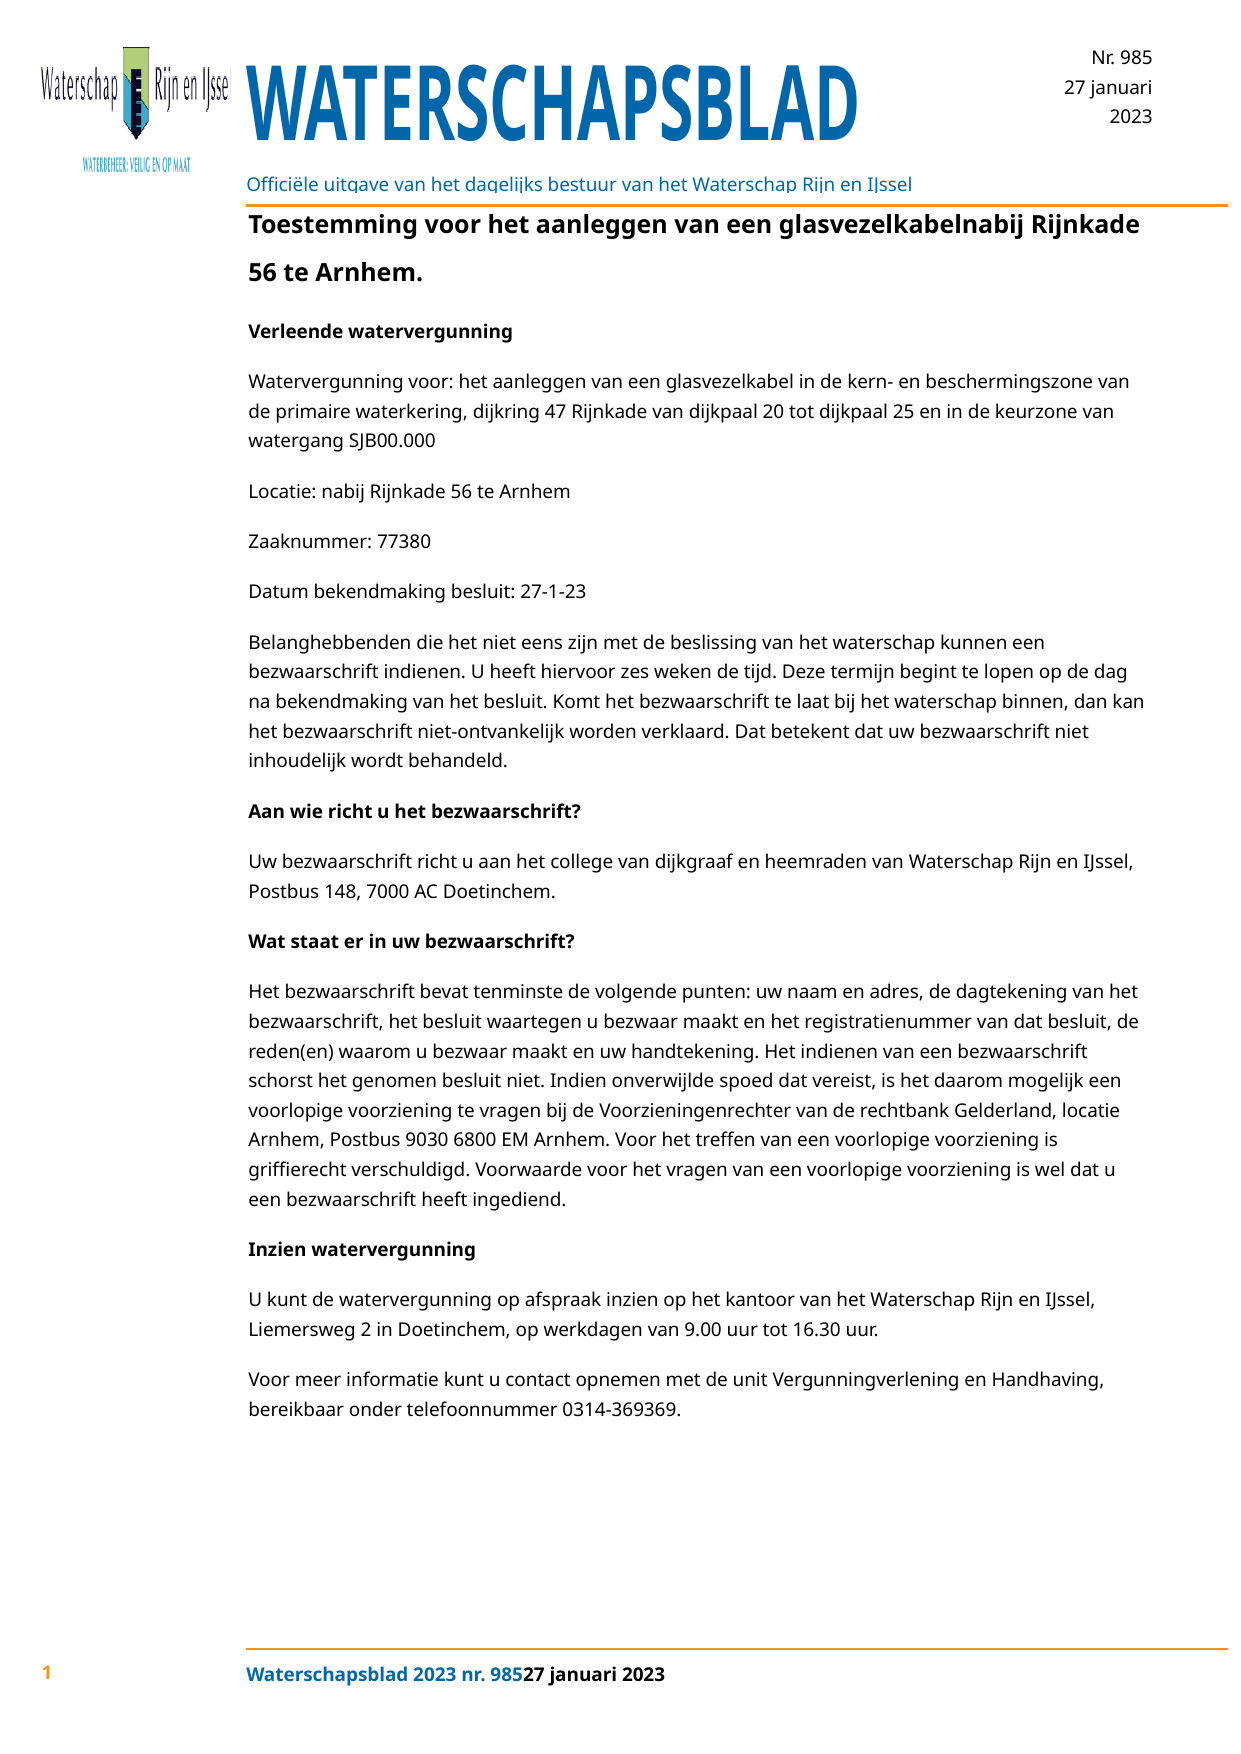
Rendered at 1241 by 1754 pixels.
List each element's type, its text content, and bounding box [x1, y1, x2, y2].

text Aan wie richt u het bezwaarschrift? [248, 798, 1152, 824]
text Belanghebbenden die het niet eens zijn met de beslissing van het waterschap kunnen een bezwaarschrift indienen. U heeft hiervoor zes weken de tijd. Deze termijn begint te lopen op de dag na bekendmaking van het besluit. Komt het bezwaarschrift te laat bij het waterschap binnen, dan kan het bezwaarschrift niet-ontvankelijk worden verklaard. Dat betekent dat uw bezwaarschrift niet inhoudelijk wordt behandeld. [248, 629, 1152, 773]
text Verleende watervergunning [248, 318, 1152, 344]
picture [41, 47, 231, 172]
text Watervergunning voor: het aanleggen van een glasvezelkabel in de kern- en beschermingszone van de primaire waterkering, dijkring 47 Rijnkade van dijkpaal 20 tot dijkpaal 25 en in de keurzone van watergang SJB00.000 [248, 368, 1152, 453]
text U kunt de watervergunning op afspraak inzien op het kantoor van het Waterschap Rijn en IJssel, Liemersweg 2 in Doetinchem, op werkdagen van 9.00 uur tot 16.30 uur. [248, 1287, 1152, 1342]
text Datum bekendmaking besluit: 27-1-23 [248, 579, 1152, 604]
text Inzien watervergunning [248, 1236, 1152, 1262]
text Zaaknummer: 77380 [248, 528, 1152, 554]
text Toestemming voor het aanleggen van een glasvezelkabelnabij Rijnkade 56 te Arnhem. [248, 207, 1152, 288]
text Wat staat er in uw bezwaarschrift? [248, 928, 1152, 954]
text Uw bezwaarschrift richt u aan het college van dijkgraaf en heemraden van Waterschap Rijn en IJssel, Postbus 148, 7000 AC Doetinchem. [248, 848, 1152, 904]
text Locatie: nabij Rijnkade 56 te Arnhem [248, 478, 1152, 504]
text Het bezwaarschrift bevat tenminste de volgende punten: uw naam en adres, de dagtekening van het bezwaarschrift, het besluit waartegen u bezwaar maakt en het registratienummer van dat besluit, de reden(en) waarom u bezwaar maakt en uw handtekening. Het indienen van een bezwaarschrift schorst het genomen besluit niet. Indien onverwijlde spoed dat vereist, is het daarom mogelijk een voorlopige voorziening te vragen bij de Voorzieningenrechter van de rechtbank Gelderland, locatie Arnhem, Postbus 9030 6800 EM Arnhem. Voor het treffen van een voorlopige voorziening is griffierecht verschuldigd. Voorwaarde voor het vragen van een voorlopige voorziening is wel dat u een bezwaarschrift heeft ingediend. [248, 979, 1152, 1212]
text Voor meer informatie kunt u contact opnemen met de unit Vergunningverlening en Handhaving, bereikbaar onder telefoonnummer 0314-369369. [248, 1367, 1152, 1422]
